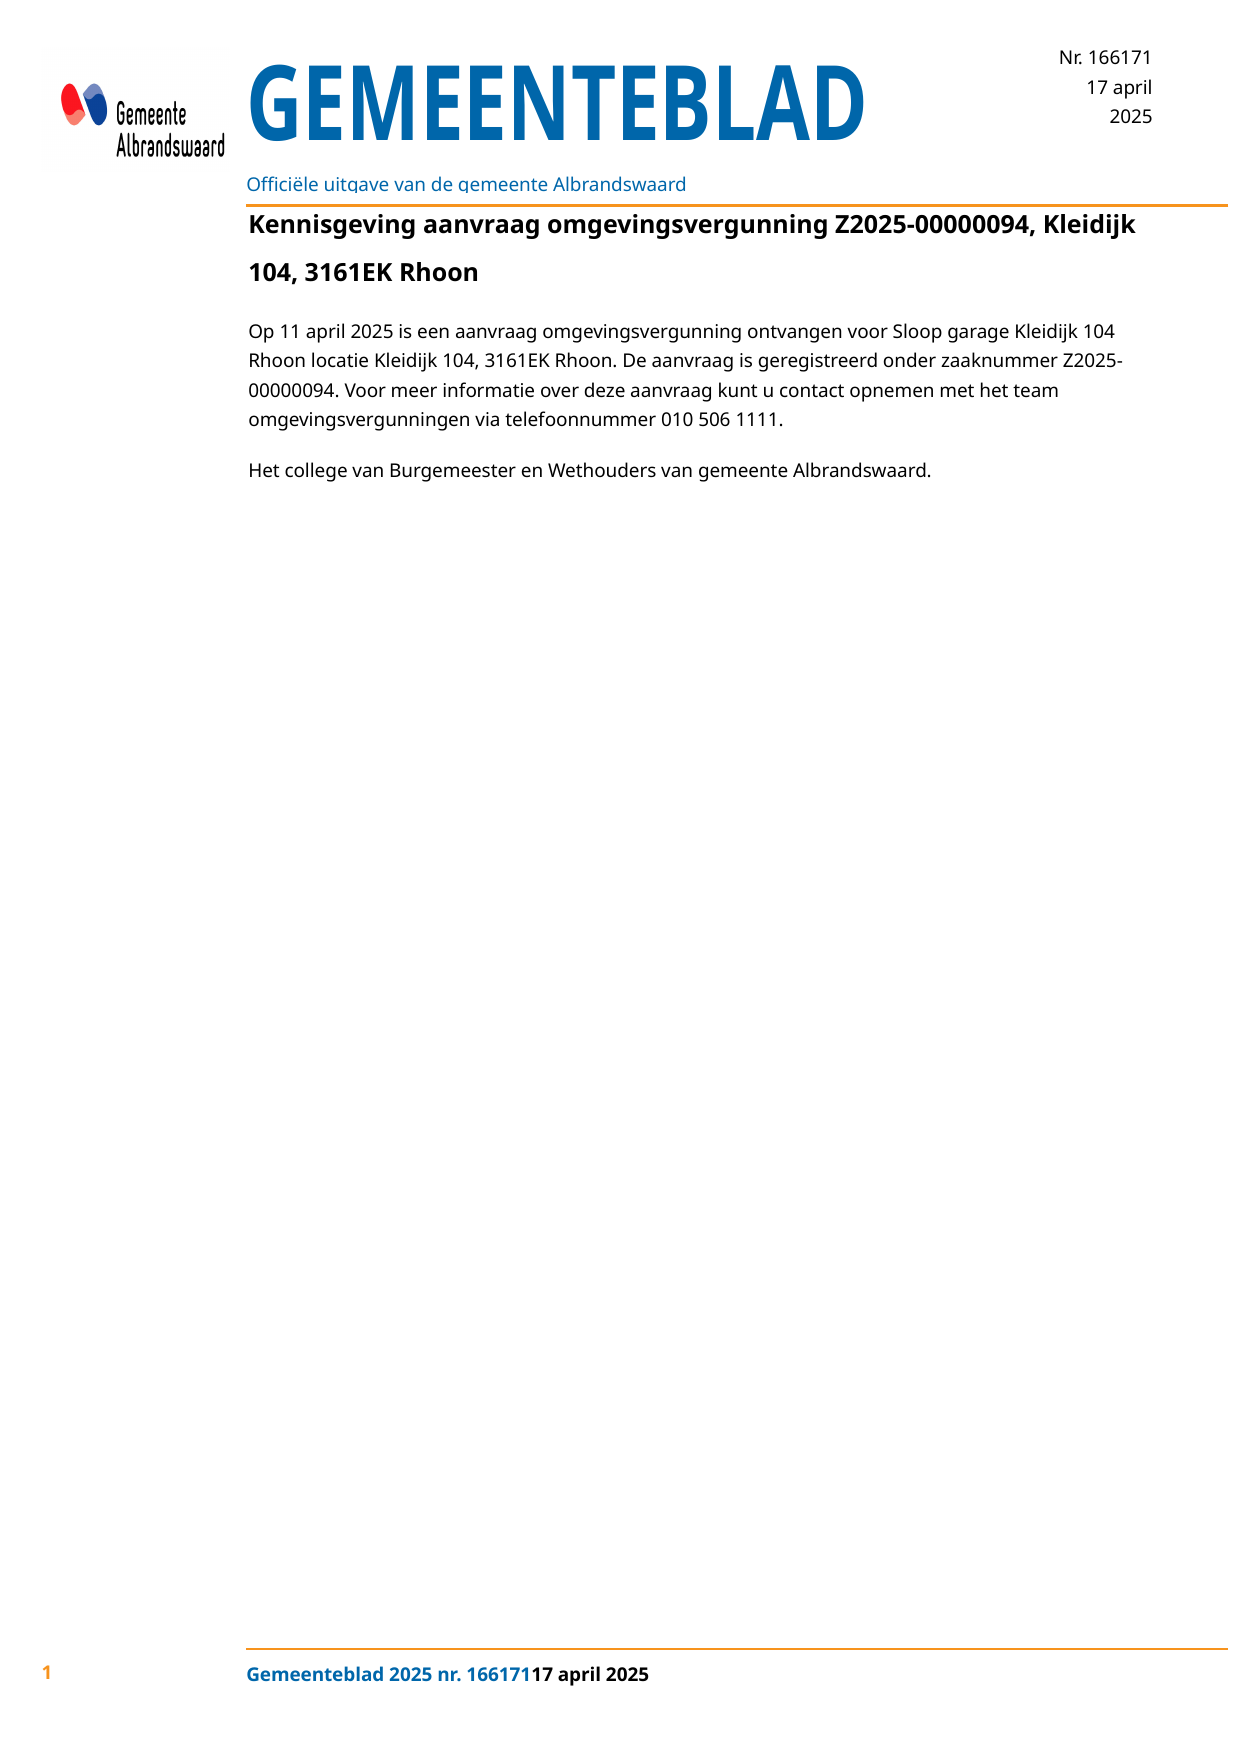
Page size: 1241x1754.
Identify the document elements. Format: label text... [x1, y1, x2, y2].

text Het college van Burgemeester en Wethouders van gemeente Albrandswaard. [248, 457, 1152, 483]
text Kennisgeving aanvraag omgevingsvergunning Z2025-00000094, Kleidijk 104, 3161EK Rhoon [248, 207, 1152, 288]
text Op 11 april 2025 is een aanvraag omgevingsvergunning ontvangen voor Sloop garage Kleidijk 104 Rhoon locatie Kleidijk 104, 3161EK Rhoon. De aanvraag is geregistreerd onder zaaknummer Z2025-00000094. Voor meer informatie over deze aanvraag kunt u contact opnemen met het team omgevingsvergunningen via telefoonnummer 010 506 1111. [248, 318, 1152, 432]
picture [41, 47, 231, 172]
